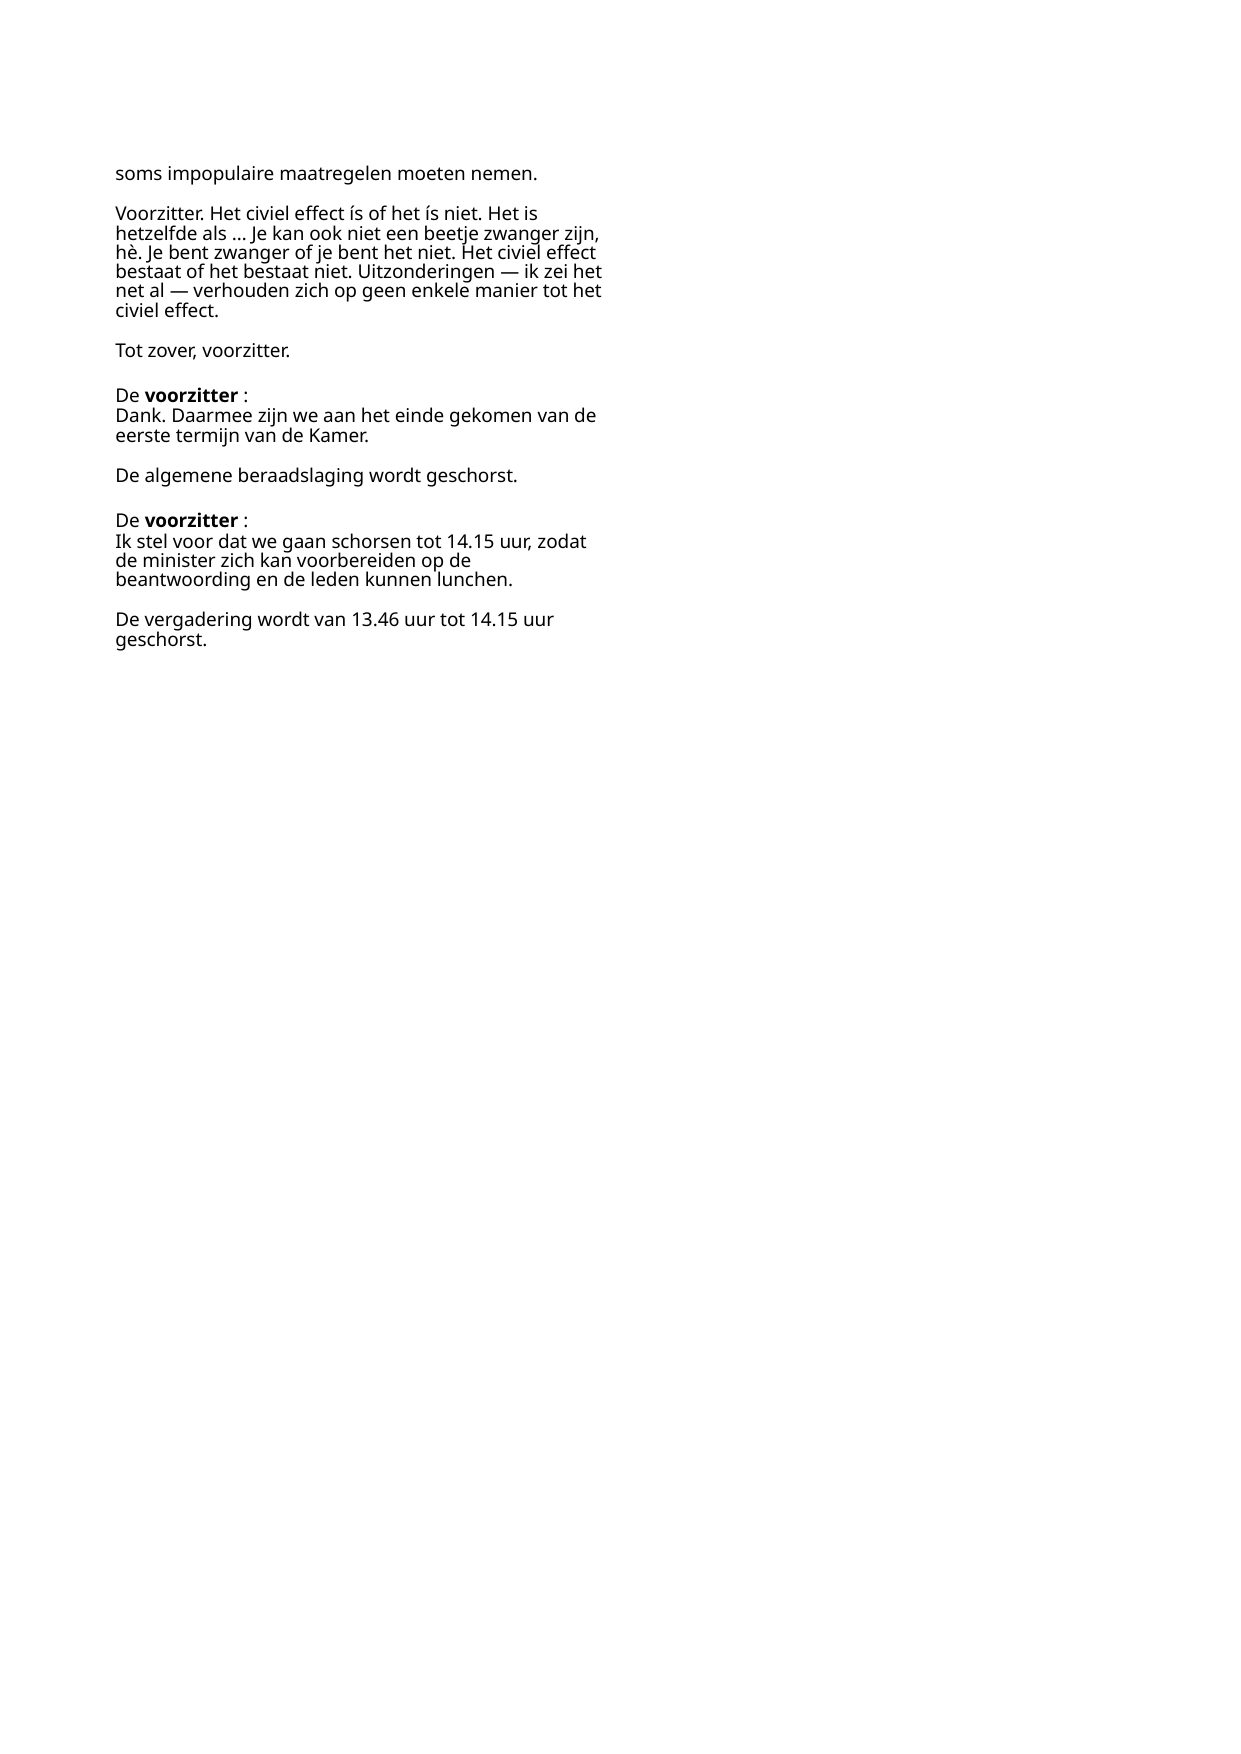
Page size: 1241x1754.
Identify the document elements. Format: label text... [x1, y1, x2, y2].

text soms impopulaire maatregelen moeten nemen. [115, 165, 605, 184]
text De vergadering wordt van 13.46 uur tot 14.15 uur geschorst. [115, 611, 605, 650]
text De voorzitter : [115, 382, 605, 407]
text De voorzitter : [115, 507, 605, 533]
text Dank. Daarmee zijn we aan het einde gekomen van de eerste termijn van de Kamer. [115, 407, 605, 446]
text De algemene beraadslaging wordt geschorst. [115, 467, 605, 486]
text Voorzitter. Het civiel effect ís of het ís niet. Het is hetzelfde als … Je kan ook niet een beetje zwanger zijn, hè. Je bent zwanger of je bent het niet. Het civiel effect bestaat of het bestaat niet. Uitzonderingen — ik zei het net al — verhouden zich op geen enkele manier tot het civiel effect. [115, 205, 605, 321]
text Ik stel voor dat we gaan schorsen tot 14.15 uur, zodat de minister zich kan voorbereiden op de beantwoording en de leden kunnen lunchen. [115, 533, 605, 591]
text Tot zover, voorzitter. [115, 342, 605, 361]
